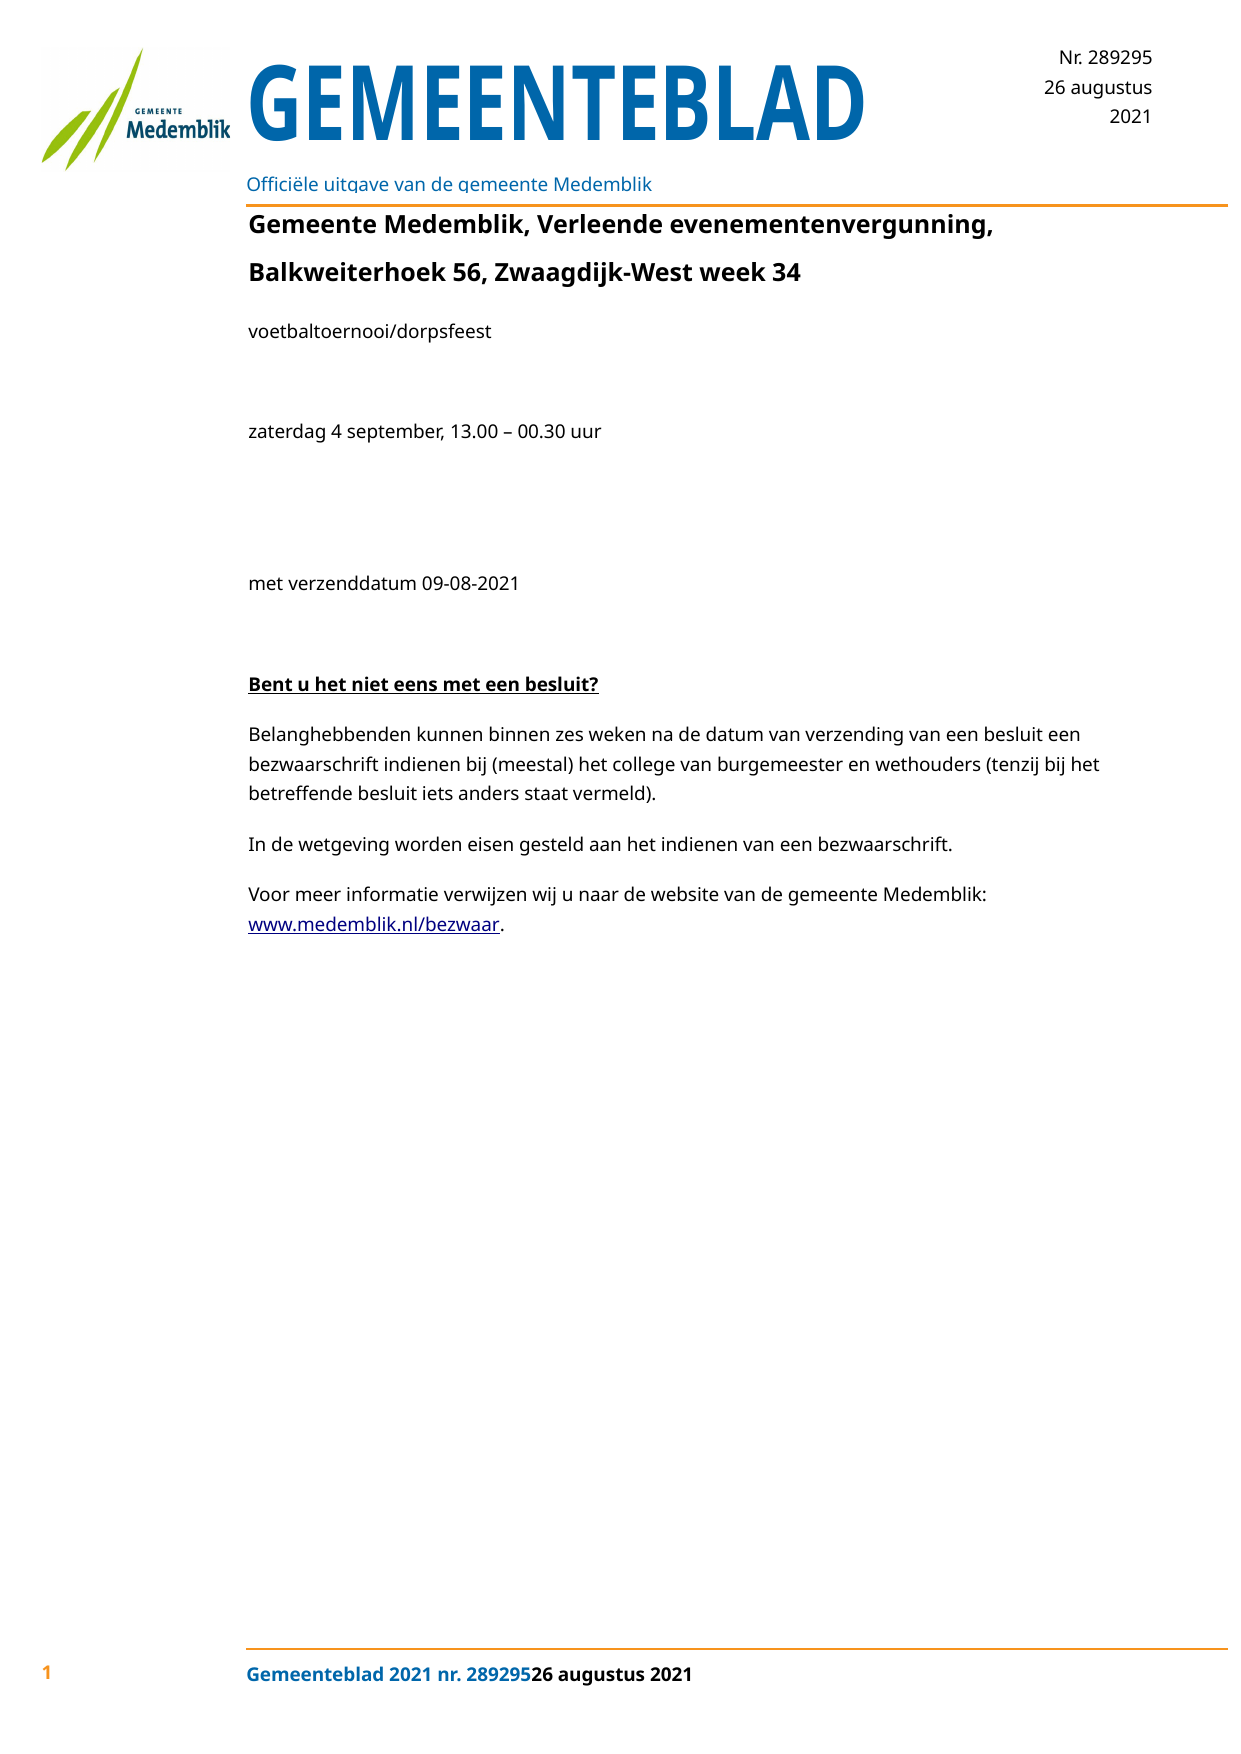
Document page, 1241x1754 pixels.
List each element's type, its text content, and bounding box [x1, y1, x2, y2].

text met verzenddatum 09-08-2021 [248, 570, 1152, 596]
text Gemeente Medemblik, Verleende evenementenvergunning, Balkweiterhoek 56, Zwaagdijk-West week 34 [248, 207, 1152, 288]
text Bent u het niet eens met een besluit? [248, 671, 1152, 697]
text In de wetgeving worden eisen gesteld aan het indienen van een bezwaarschrift. [248, 831, 1152, 857]
text Voor meer informatie verwijzen wij u naar de website van de gemeente Medemblik: www.medemblik.nl/bezwaar. [248, 881, 1152, 937]
text zaterdag 4 september, 13.00 – 00.30 uur [248, 419, 1152, 444]
text voetbaltoernooi/dorpsfeest [248, 318, 1152, 344]
text Belanghebbenden kunnen binnen zes weken na de datum van verzending van een besluit een bezwaarschrift indienen bij (meestal) het college van burgemeester en wethouders (tenzij bij het betreffende besluit iets anders staat vermeld). [248, 721, 1152, 806]
picture [41, 47, 231, 172]
